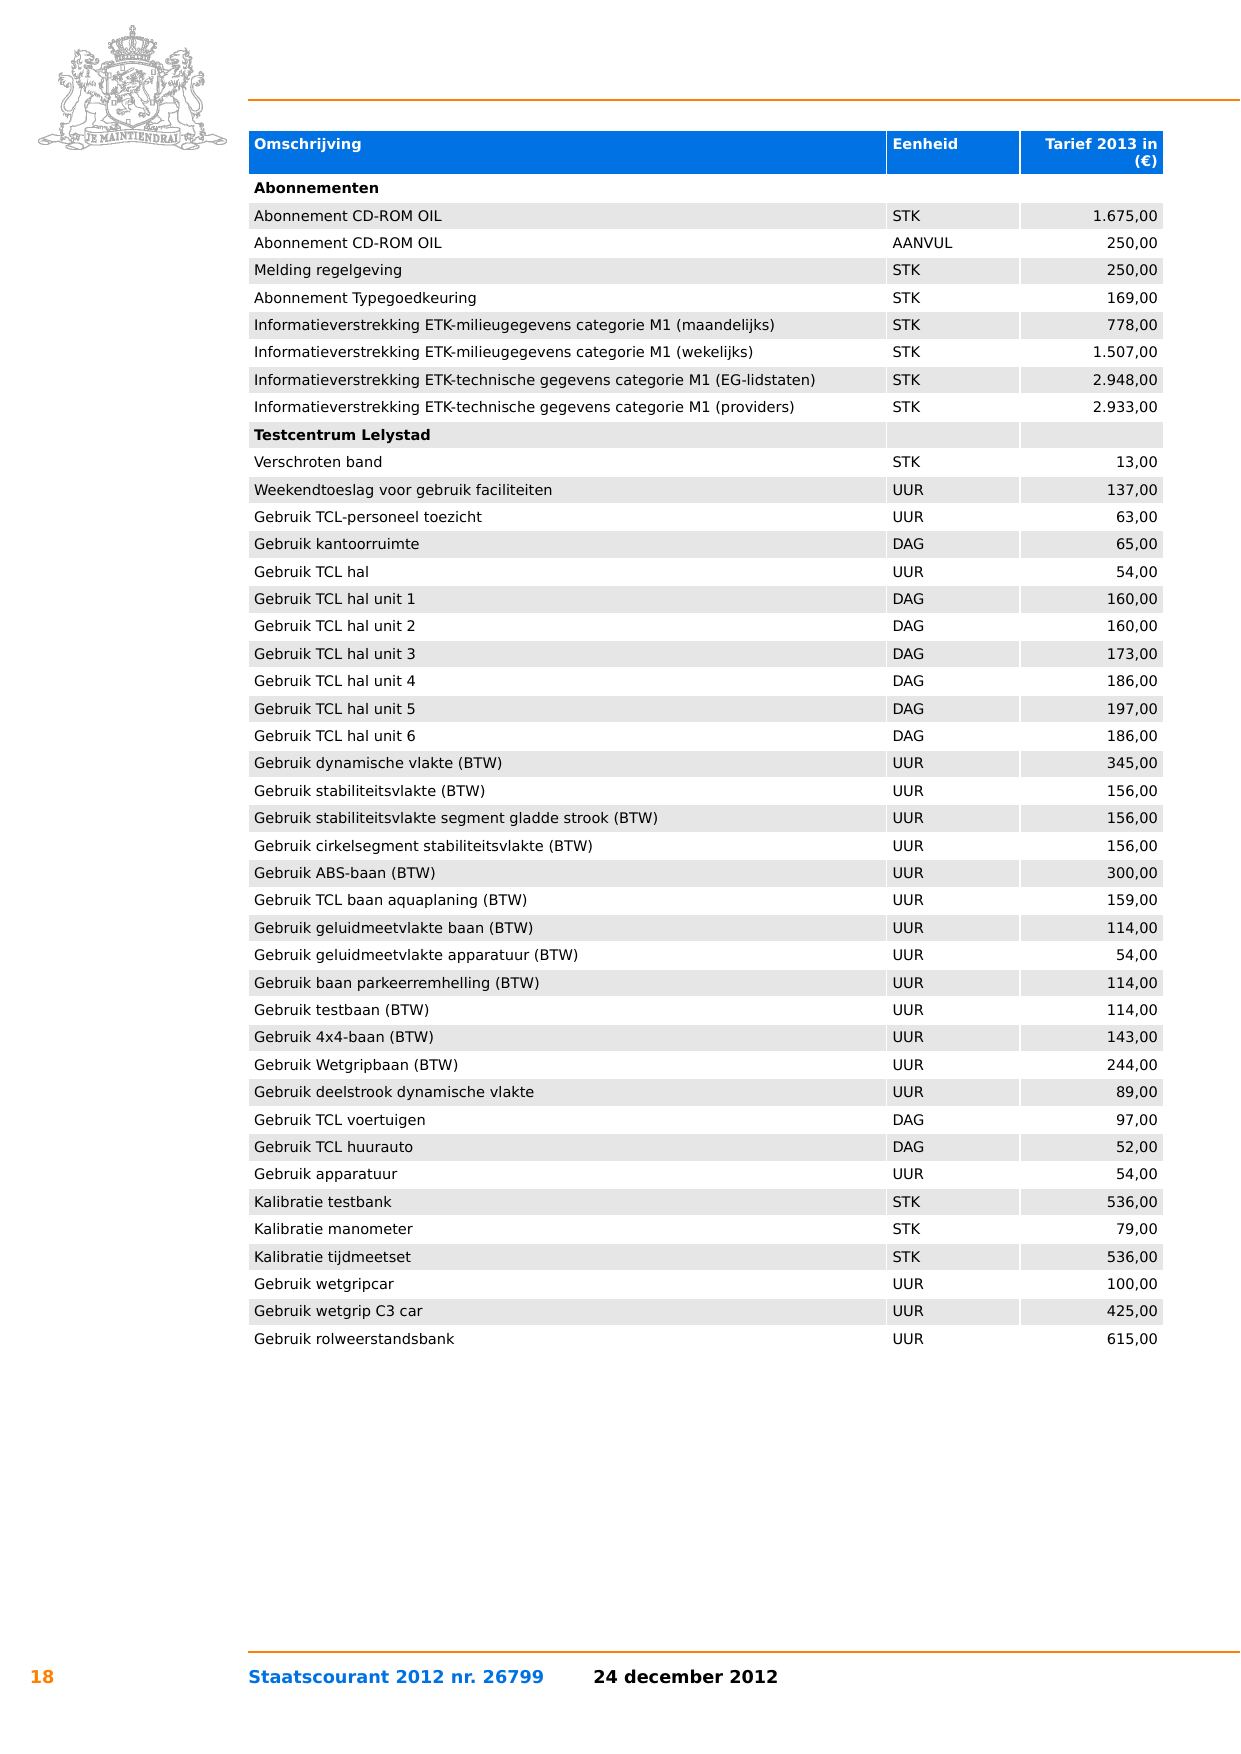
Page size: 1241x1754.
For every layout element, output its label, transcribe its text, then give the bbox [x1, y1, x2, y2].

table_cell 425,00 [1021, 1299, 1163, 1325]
table_cell Gebruik TCL hal unit 6 [249, 723, 886, 749]
table_cell 345,00 [1021, 751, 1163, 777]
table_cell 100,00 [1021, 1271, 1163, 1297]
table_cell UUR [887, 1271, 1019, 1297]
table_cell DAG [887, 531, 1019, 558]
table_cell STK [887, 449, 1019, 476]
table_cell AANVUL [887, 230, 1019, 256]
table_cell Gebruik TCL huurauto [249, 1134, 886, 1161]
table_cell 2.948,00 [1021, 367, 1163, 393]
table_cell UUR [887, 1326, 1019, 1352]
table_cell Gebruik TCL hal unit 3 [249, 641, 886, 667]
table_cell Kalibratie testbank [249, 1189, 886, 1215]
table_cell Gebruik wetgrip C3 car [249, 1299, 886, 1325]
picture [38, 25, 227, 150]
table_cell Gebruik baan parkeerremhelling (BTW) [249, 970, 886, 996]
table_cell Gebruik stabiliteitsvlakte (BTW) [249, 778, 886, 804]
table_cell 778,00 [1021, 312, 1163, 339]
table_cell STK [887, 367, 1019, 393]
table_cell 114,00 [1021, 970, 1163, 996]
table_cell Abonnement CD-ROM OIL [249, 230, 886, 256]
table_cell 97,00 [1021, 1107, 1163, 1133]
table_cell UUR [887, 860, 1019, 887]
table_cell DAG [887, 641, 1019, 667]
table_cell UUR [887, 833, 1019, 859]
table_cell 159,00 [1021, 888, 1163, 914]
table_cell STK [887, 1189, 1019, 1215]
table_cell Gebruik ABS-baan (BTW) [249, 860, 886, 887]
table_cell 169,00 [1021, 285, 1163, 311]
table_cell 250,00 [1021, 230, 1163, 256]
table_cell UUR [887, 1052, 1019, 1078]
table_cell 250,00 [1021, 258, 1163, 284]
table_cell 244,00 [1021, 1052, 1163, 1078]
table_cell Kalibratie tijdmeetset [249, 1244, 886, 1270]
table_cell UUR [887, 1079, 1019, 1106]
table_cell STK [887, 1244, 1019, 1270]
table_cell 114,00 [1021, 915, 1163, 941]
table_cell [887, 175, 1019, 202]
table_cell 137,00 [1021, 477, 1163, 503]
table_cell STK [887, 285, 1019, 311]
table_cell Gebruik cirkelsegment stabiliteitsvlakte (BTW) [249, 833, 886, 859]
table_cell Gebruik Wetgripbaan (BTW) [249, 1052, 886, 1078]
table_cell UUR [887, 888, 1019, 914]
table_cell 160,00 [1021, 614, 1163, 640]
table_cell [887, 422, 1019, 448]
table_cell Gebruik 4x4-baan (BTW) [249, 1025, 886, 1051]
table_cell STK [887, 395, 1019, 421]
table_cell DAG [887, 723, 1019, 749]
table_cell UUR [887, 970, 1019, 996]
table_cell UUR [887, 1025, 1019, 1051]
table_cell Gebruik rolweerstandsbank [249, 1326, 886, 1352]
table_cell DAG [887, 1134, 1019, 1161]
table_cell 79,00 [1021, 1216, 1163, 1243]
table_cell 114,00 [1021, 997, 1163, 1023]
table_cell UUR [887, 805, 1019, 832]
table_cell 156,00 [1021, 778, 1163, 804]
table_cell 13,00 [1021, 449, 1163, 476]
table_cell DAG [887, 669, 1019, 695]
table_cell DAG [887, 614, 1019, 640]
table_cell Gebruik deelstrook dynamische vlakte [249, 1079, 886, 1106]
table_cell Verschroten band [249, 449, 886, 476]
table_cell Gebruik apparatuur [249, 1162, 886, 1188]
table_cell Gebruik TCL hal [249, 559, 886, 585]
table_cell 89,00 [1021, 1079, 1163, 1106]
table_cell DAG [887, 586, 1019, 613]
table_cell 300,00 [1021, 860, 1163, 887]
table_cell UUR [887, 504, 1019, 530]
table_cell Gebruik kantoorruimte [249, 531, 886, 558]
table_cell 186,00 [1021, 669, 1163, 695]
table_cell Gebruik stabiliteitsvlakte segment gladde strook (BTW) [249, 805, 886, 832]
table_cell STK [887, 258, 1019, 284]
table_cell Gebruik TCL-personeel toezicht [249, 504, 886, 530]
table_cell 156,00 [1021, 805, 1163, 832]
table_cell Kalibratie manometer [249, 1216, 886, 1243]
table_cell 63,00 [1021, 504, 1163, 530]
table_cell UUR [887, 997, 1019, 1023]
table_cell STK [887, 1216, 1019, 1243]
table_cell Abonnement CD-ROM OIL [249, 203, 886, 229]
table_cell DAG [887, 696, 1019, 722]
table_cell UUR [887, 477, 1019, 503]
table_cell 1.675,00 [1021, 203, 1163, 229]
table_cell Gebruik wetgripcar [249, 1271, 886, 1297]
table_cell 2.933,00 [1021, 395, 1163, 421]
table_cell 65,00 [1021, 531, 1163, 558]
table_cell 54,00 [1021, 943, 1163, 969]
table_cell Informatieverstrekking ETK-technische gegevens categorie M1 (EG-lidstaten) [249, 367, 886, 393]
table_cell 52,00 [1021, 1134, 1163, 1161]
table_cell Gebruik geluidmeetvlakte apparatuur (BTW) [249, 943, 886, 969]
table_header Tarief 2013 in (€) [1021, 131, 1163, 174]
table_cell UUR [887, 1162, 1019, 1188]
table_cell UUR [887, 1299, 1019, 1325]
table_cell Gebruik geluidmeetvlakte baan (BTW) [249, 915, 886, 941]
table_cell 160,00 [1021, 586, 1163, 613]
table_cell Testcentrum Lelystad [249, 422, 886, 448]
table_cell Gebruik TCL hal unit 5 [249, 696, 886, 722]
table_cell STK [887, 340, 1019, 366]
table_cell STK [887, 203, 1019, 229]
table_header Omschrijving [249, 131, 886, 174]
table_cell DAG [887, 1107, 1019, 1133]
table_cell Gebruik TCL hal unit 2 [249, 614, 886, 640]
table_cell 197,00 [1021, 696, 1163, 722]
table_cell UUR [887, 559, 1019, 585]
table_cell Abonnement Typegoedkeuring [249, 285, 886, 311]
table_cell UUR [887, 778, 1019, 804]
table_cell 536,00 [1021, 1244, 1163, 1270]
table_cell Informatieverstrekking ETK-milieugegevens categorie M1 (maandelijks) [249, 312, 886, 339]
table_cell Gebruik TCL hal unit 4 [249, 669, 886, 695]
table_cell Informatieverstrekking ETK-milieugegevens categorie M1 (wekelijks) [249, 340, 886, 366]
table_cell 536,00 [1021, 1189, 1163, 1215]
table_cell 186,00 [1021, 723, 1163, 749]
table_cell 173,00 [1021, 641, 1163, 667]
table_cell Gebruik TCL baan aquaplaning (BTW) [249, 888, 886, 914]
table_cell Gebruik TCL hal unit 1 [249, 586, 886, 613]
table_cell 54,00 [1021, 1162, 1163, 1188]
table_cell Melding regelgeving [249, 258, 886, 284]
table_cell STK [887, 312, 1019, 339]
table_cell 143,00 [1021, 1025, 1163, 1051]
table_cell Gebruik TCL voertuigen [249, 1107, 886, 1133]
table_cell [1021, 175, 1163, 202]
table_cell Informatieverstrekking ETK-technische gegevens categorie M1 (providers) [249, 395, 886, 421]
table_cell 615,00 [1021, 1326, 1163, 1352]
table_cell Gebruik dynamische vlakte (BTW) [249, 751, 886, 777]
table_cell Abonnementen [249, 175, 886, 202]
table_header Eenheid [887, 131, 1019, 174]
table_cell 1.507,00 [1021, 340, 1163, 366]
table_cell Gebruik testbaan (BTW) [249, 997, 886, 1023]
table_cell [1021, 422, 1163, 448]
table_cell UUR [887, 943, 1019, 969]
table_cell UUR [887, 915, 1019, 941]
table_cell 54,00 [1021, 559, 1163, 585]
table_cell Weekendtoeslag voor gebruik faciliteiten [249, 477, 886, 503]
table_cell UUR [887, 751, 1019, 777]
table_cell 156,00 [1021, 833, 1163, 859]
